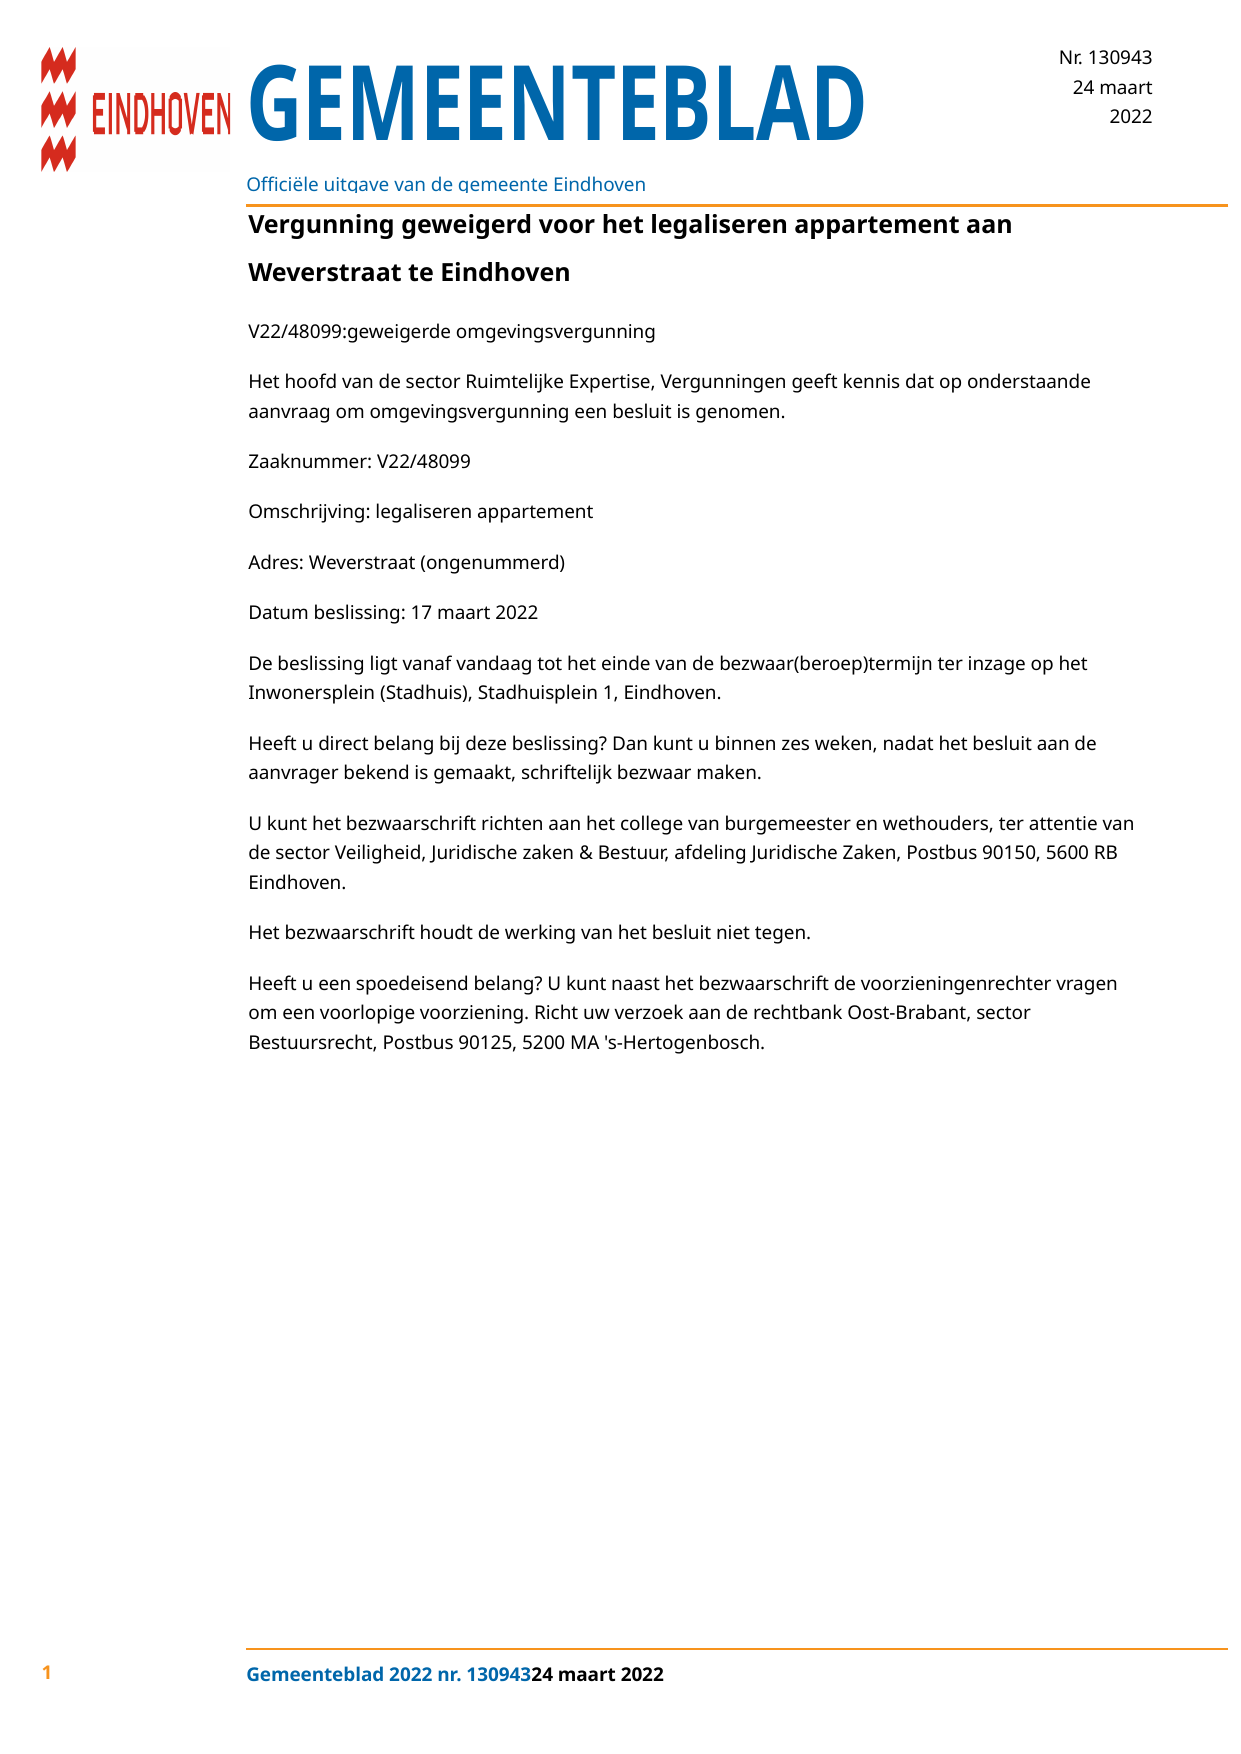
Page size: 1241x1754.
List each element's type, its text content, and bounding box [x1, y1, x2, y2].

text Omschrijving: legaliseren appartement [248, 499, 1152, 524]
text Het bezwaarschrift houdt de werking van het besluit niet tegen. [248, 919, 1152, 945]
text De beslissing ligt vanaf vandaag tot het einde van de bezwaar(beroep)termijn ter inzage op het Inwonersplein (Stadhuis), Stadhuisplein 1, Eindhoven. [248, 650, 1152, 705]
text V22/48099:geweigerde omgevingsvergunning [248, 318, 1152, 344]
text U kunt het bezwaarschrift richten aan het college van burgemeester en wethouders, ter attentie van de sector Veiligheid, Juridische zaken & Bestuur, afdeling Juridische Zaken, Postbus 90150, 5600 RB Eindhoven. [248, 810, 1152, 895]
picture [41, 47, 231, 172]
text Datum beslissing: 17 maart 2022 [248, 599, 1152, 625]
text Adres: Weverstraat (ongenummerd) [248, 549, 1152, 575]
text Heeft u direct belang bij deze beslissing? Dan kunt u binnen zes weken, nadat het besluit aan de aanvrager bekend is gemaakt, schriftelijk bezwaar maken. [248, 730, 1152, 785]
text Heeft u een spoedeisend belang? U kunt naast het bezwaarschrift de voorzieningenrechter vragen om een voorlopige voorziening. Richt uw verzoek aan de rechtbank Oost-Brabant, sector Bestuursrecht, Postbus 90125, 5200 MA 's-Hertogenbosch. [248, 970, 1152, 1055]
text Vergunning geweigerd voor het legaliseren appartement aan Weverstraat te Eindhoven [248, 207, 1152, 288]
text Het hoofd van de sector Ruimtelijke Expertise, Vergunningen geeft kennis dat op onderstaande aanvraag om omgevingsvergunning een besluit is genomen. [248, 368, 1152, 424]
text Zaaknummer: V22/48099 [248, 448, 1152, 474]
